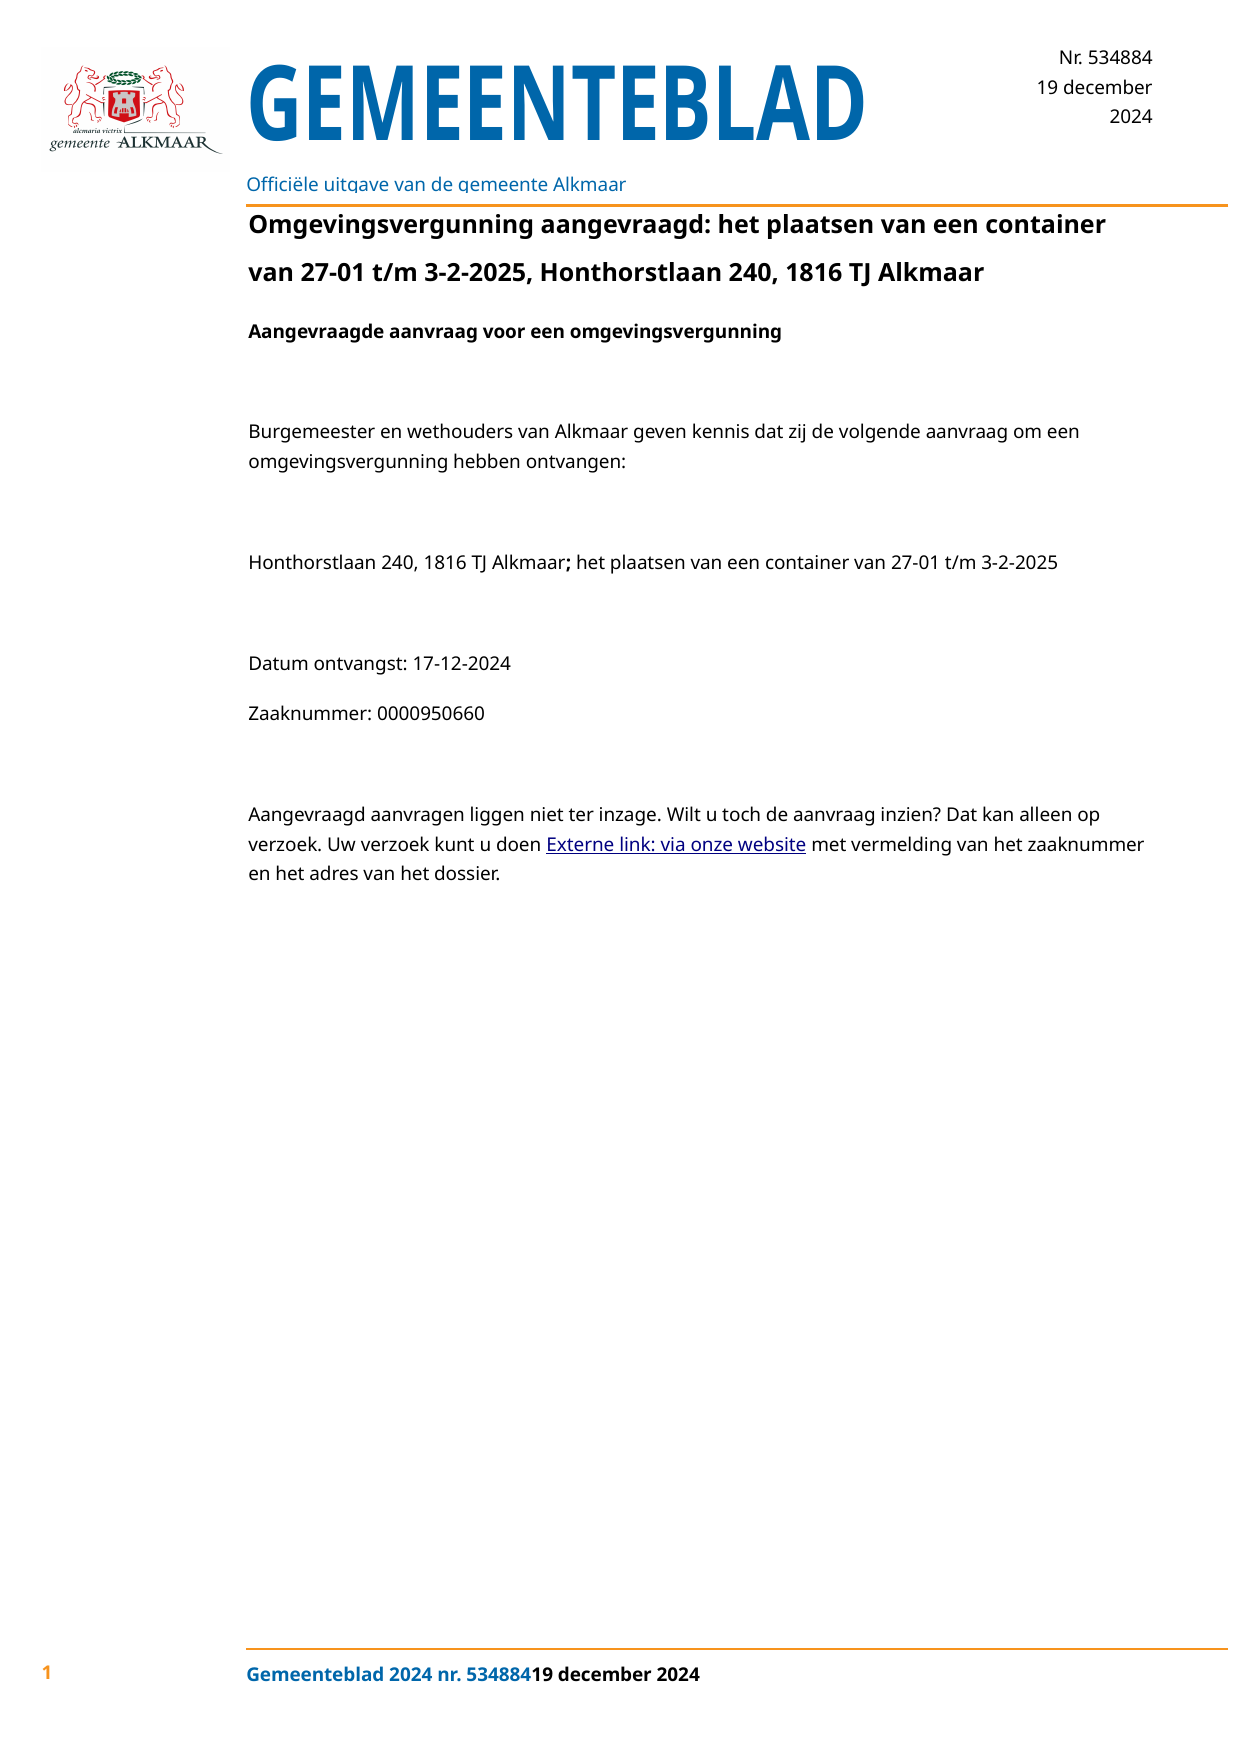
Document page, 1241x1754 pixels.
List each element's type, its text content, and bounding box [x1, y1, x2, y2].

text Honthorstlaan 240, 1816 TJ Alkmaar; het plaatsen van een container van 27-01 t/m 3-2-2025 [248, 549, 1152, 575]
text Aangevraagd aanvragen liggen niet ter inzage. Wilt u toch de aanvraag inzien? Dat kan alleen op verzoek. Uw verzoek kunt u doen Externe link: via onze website met vermelding van het zaaknummer en het adres van het dossier. [248, 801, 1152, 886]
text Omgevingsvergunning aangevraagd: het plaatsen van een container van 27-01 t/m 3-2-2025, Honthorstlaan 240, 1816 TJ Alkmaar [248, 207, 1152, 288]
text Aangevraagde aanvraag voor een omgevingsvergunning [248, 318, 1152, 344]
text Datum ontvangst: 17-12-2024 [248, 650, 1152, 676]
picture [41, 47, 231, 172]
text Burgemeester en wethouders van Alkmaar geven kennis dat zij de volgende aanvraag om een omgevingsvergunning hebben ontvangen: [248, 419, 1152, 474]
text Zaaknummer: 0000950660 [248, 700, 1152, 726]
